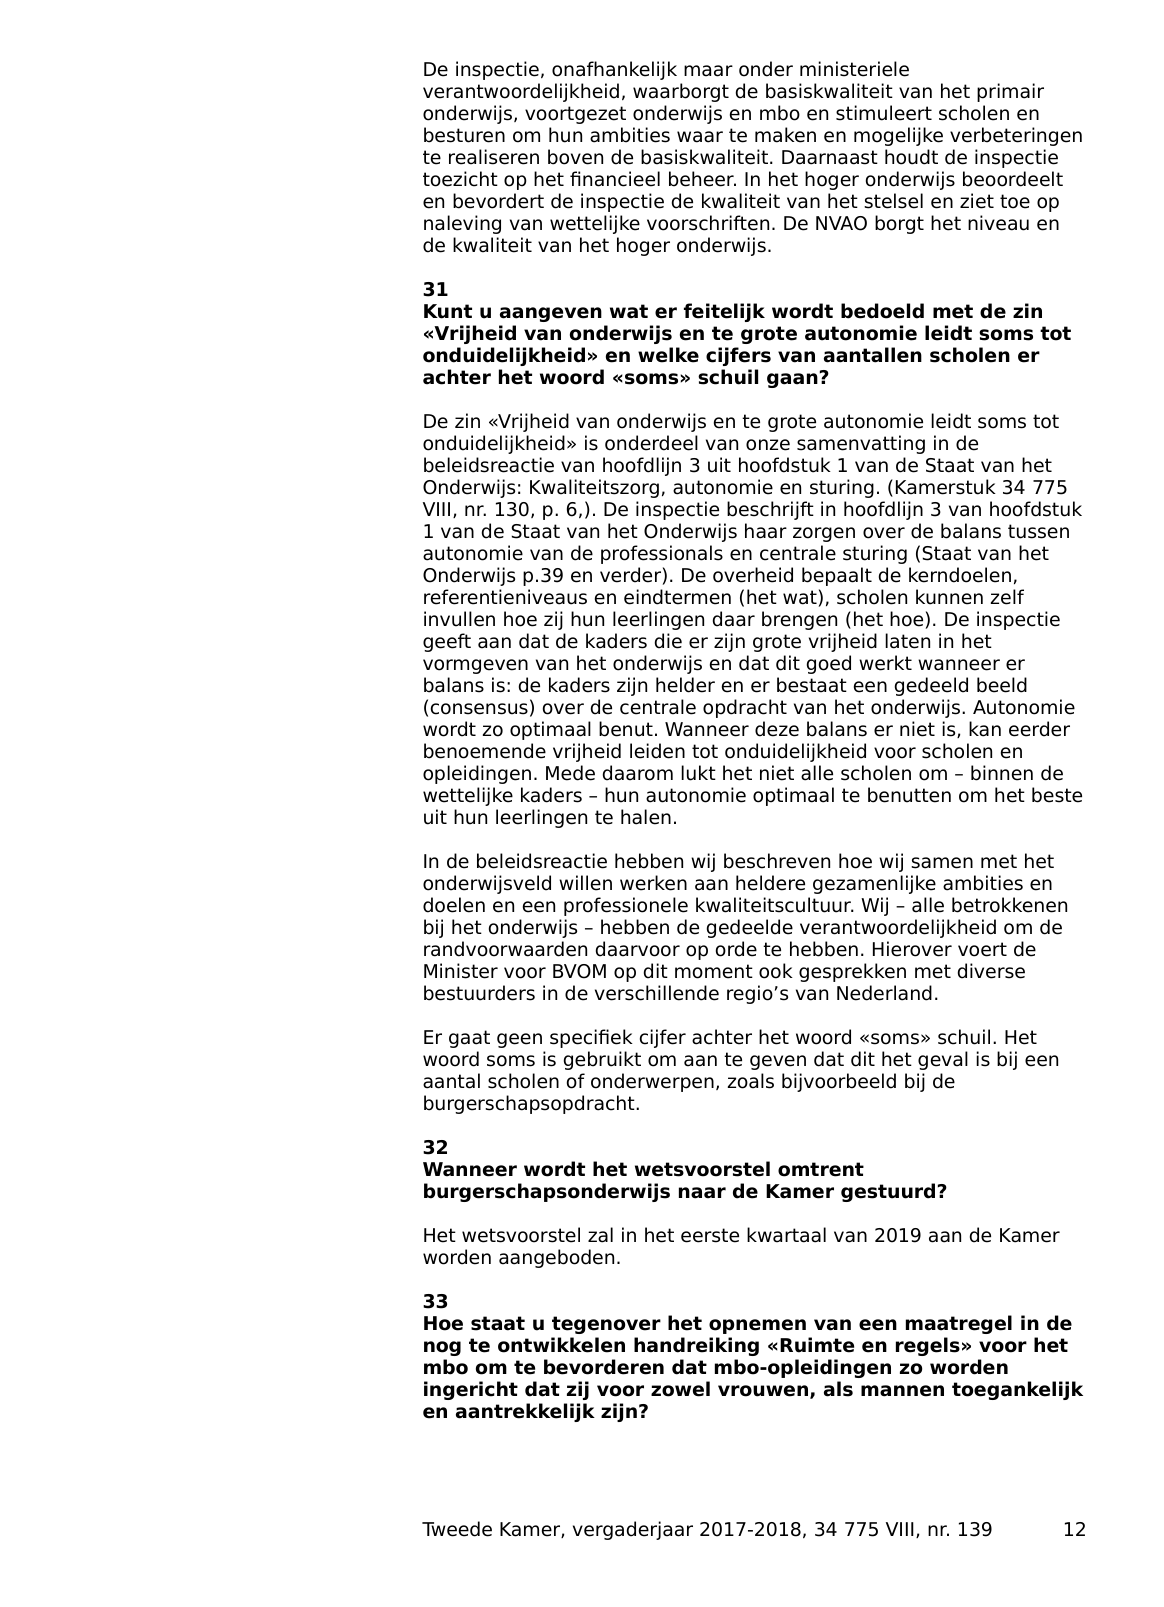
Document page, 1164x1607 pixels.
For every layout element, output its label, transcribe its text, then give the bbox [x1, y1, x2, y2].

text Wanneer wordt het wetsvoorstel omtrent burgerschapsonderwijs naar de Kamer gestuurd? [422, 1159, 1087, 1203]
text Het wetsvoorstel zal in het eerste kwartaal van 2019 aan de Kamer worden aangeboden. [422, 1225, 1087, 1269]
text 32 [422, 1137, 1087, 1159]
text Hoe staat u tegenover het opnemen van een maatregel in de nog te ontwikkelen handreiking «Ruimte en regels» voor het mbo om te bevorderen dat mbo-opleidingen zo worden ingericht dat zij voor zowel vrouwen, als mannen toegankelijk en aantrekkelijk zijn? [422, 1313, 1087, 1423]
text De zin «Vrijheid van onderwijs en te grote autonomie leidt soms tot onduidelijkheid» is onderdeel van onze samenvatting in de beleidsreactie van hoofdlijn 3 uit hoofdstuk 1 van de Staat van het Onderwijs: Kwaliteitszorg, autonomie en sturing. (Kamerstuk 34 775 VIII, nr. 130, p. 6,). De inspectie beschrijft in hoofdlijn 3 van hoofdstuk 1 van de Staat van het Onderwijs haar zorgen over de balans tussen autonomie van de professionals en centrale sturing (Staat van het Onderwijs p.39 en verder). De overheid bepaalt de kerndoelen, referentieniveaus en eindtermen (het wat), scholen kunnen zelf invullen hoe zij hun leerlingen daar brengen (het hoe). De inspectie geeft aan dat de kaders die er zijn grote vrijheid laten in het vormgeven van het onderwijs en dat dit goed werkt wanneer er balans is: de kaders zijn helder en er bestaat een gedeeld beeld (consensus) over de centrale opdracht van het onderwijs. Autonomie wordt zo optimaal benut. Wanneer deze balans er niet is, kan eerder benoemende vrijheid leiden tot onduidelijkheid voor scholen en opleidingen. Mede daarom lukt het niet alle scholen om – binnen de wettelijke kaders – hun autonomie optimaal te benutten om het beste uit hun leerlingen te halen. [422, 411, 1087, 829]
text Er gaat geen specifiek cijfer achter het woord «soms» schuil. Het woord soms is gebruikt om aan te geven dat dit het geval is bij een aantal scholen of onderwerpen, zoals bijvoorbeeld bij de burgerschapsopdracht. [422, 1027, 1087, 1115]
text De inspectie, onafhankelijk maar onder ministeriele verantwoordelijkheid, waarborgt de basiskwaliteit van het primair onderwijs, voortgezet onderwijs en mbo en stimuleert scholen en besturen om hun ambities waar te maken en mogelijke verbeteringen te realiseren boven de basiskwaliteit. Daarnaast houdt de inspectie toezicht op het financieel beheer. In het hoger onderwijs beoordeelt en bevordert de inspectie de kwaliteit van het stelsel en ziet toe op naleving van wettelijke voorschriften. De NVAO borgt het niveau en de kwaliteit van het hoger onderwijs. [422, 59, 1087, 257]
text 31 [422, 279, 1087, 301]
text 33 [422, 1291, 1087, 1313]
text In de beleidsreactie hebben wij beschreven hoe wij samen met het onderwijsveld willen werken aan heldere gezamenlijke ambities en doelen en een professionele kwaliteitscultuur. Wij – alle betrokkenen bij het onderwijs – hebben de gedeelde verantwoordelijkheid om de randvoorwaarden daarvoor op orde te hebben. Hierover voert de Minister voor BVOM op dit moment ook gesprekken met diverse bestuurders in de verschillende regio’s van Nederland. [422, 851, 1087, 1005]
text Kunt u aangeven wat er feitelijk wordt bedoeld met de zin «Vrijheid van onderwijs en te grote autonomie leidt soms tot onduidelijkheid» en welke cijfers van aantallen scholen er achter het woord «soms» schuil gaan? [422, 301, 1087, 389]
